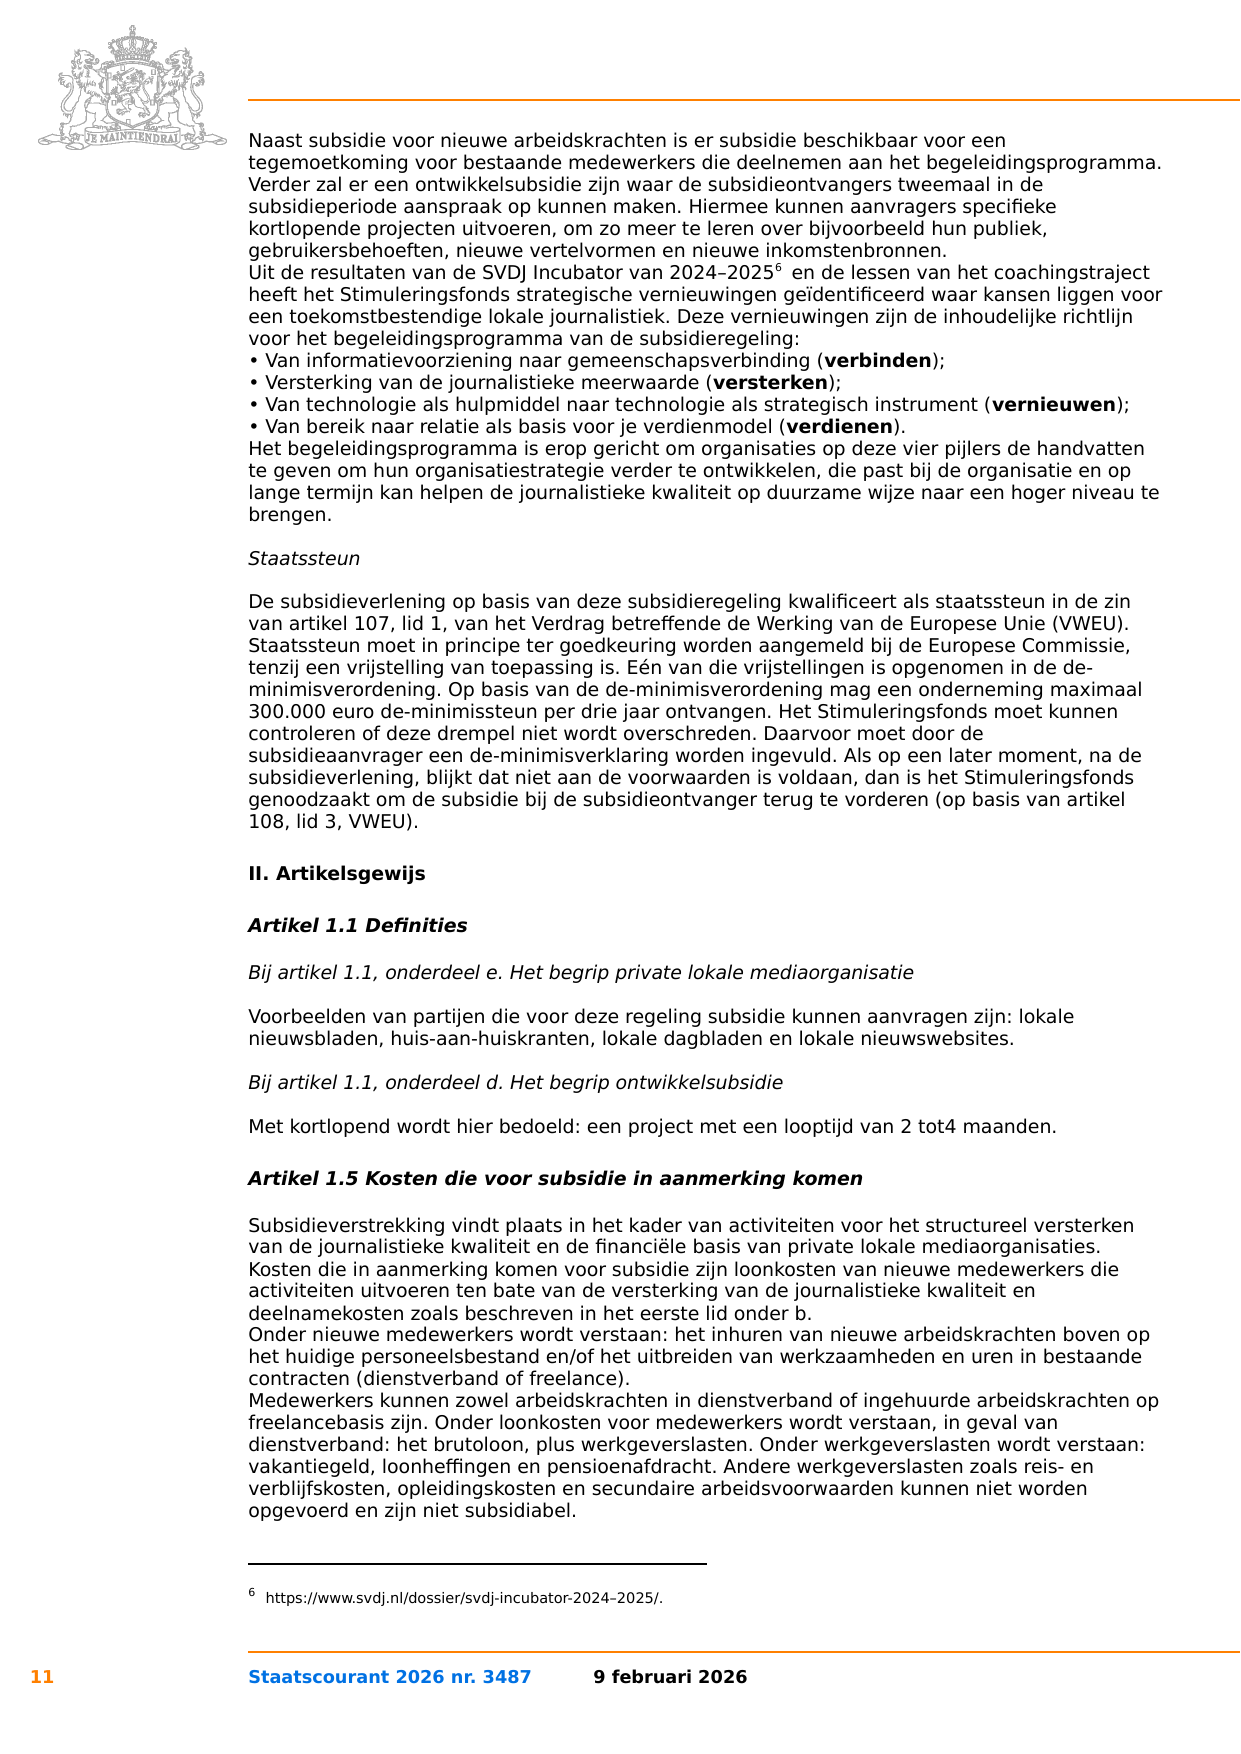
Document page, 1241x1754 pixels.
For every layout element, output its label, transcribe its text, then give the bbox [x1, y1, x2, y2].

text Naast subsidie voor nieuwe arbeidskrachten is er subsidie beschikbaar voor een tegemoetkoming voor bestaande medewerkers die deelnemen aan het begeleidingsprogramma. Verder zal er een ontwikkelsubsidie zijn waar de subsidieontvangers tweemaal in de subsidieperiode aanspraak op kunnen maken. Hiermee kunnen aanvragers specifieke kortlopende projecten uitvoeren, om zo meer te leren over bijvoorbeeld hun publiek, gebruikersbehoeften, nieuwe vertelvormen en nieuwe inkomstenbronnen. [248, 130, 1163, 262]
text Bij artikel 1.1, onderdeel d. Het begrip ontwikkelsubsidie [248, 1072, 1163, 1094]
text • Van technologie als hulpmiddel naar technologie als strategisch instrument (vernieuwen); [248, 394, 1163, 416]
text • Versterking van de journalistieke meerwaarde (versterken); [248, 372, 1163, 394]
picture [38, 25, 227, 150]
text Bij artikel 1.1, onderdeel e. Het begrip private lokale mediaorganisatie [248, 962, 1163, 984]
text Subsidieverstrekking vindt plaats in het kader van activiteiten voor het structureel versterken van de journalistieke kwaliteit en de financiële basis van private lokale mediaorganisaties. Kosten die in aanmerking komen voor subsidie zijn loonkosten van nieuwe medewerkers die activiteiten uitvoeren ten bate van de versterking van de journalistieke kwaliteit en deelnamekosten zoals beschreven in het eerste lid onder b. [248, 1214, 1163, 1324]
text https://www.svdj.nl/dossier/svdj-incubator-2024–2025/. [248, 1586, 1163, 1608]
text • Van bereik naar relatie als basis voor je verdienmodel (verdienen). [248, 416, 1163, 438]
text Uit de resultaten van de SVDJ Incubator van 2024–2025 en de lessen van het coachingstraject heeft het Stimuleringsfonds strategische vernieuwingen geïdentificeerd waar kansen liggen voor een toekomstbestendige lokale journalistiek. Deze vernieuwingen zijn de inhoudelijke richtlijn voor het begeleidingsprogramma van de subsidieregeling: [248, 262, 1163, 350]
text • Van informatievoorziening naar gemeenschapsverbinding (verbinden); [248, 350, 1163, 372]
subtitle Artikel 1.1 Definities [248, 915, 1163, 937]
text Onder nieuwe medewerkers wordt verstaan: het inhuren van nieuwe arbeidskrachten boven op het huidige personeelsbestand en/of het uitbreiden van werkzaamheden en uren in bestaande contracten (dienstverband of freelance). [248, 1324, 1163, 1390]
text Medewerkers kunnen zowel arbeidskrachten in dienstverband of ingehuurde arbeidskrachten op freelancebasis zijn. Onder loonkosten voor medewerkers wordt verstaan, in geval van dienstverband: het brutoloon, plus werkgeverslasten. Onder werkgeverslasten wordt verstaan: vakantiegeld, loonheffingen en pensioenafdracht. Andere werkgeverslasten zoals reis- en verblijfskosten, opleidingskosten en secundaire arbeidsvoorwaarden kunnen niet worden opgevoerd en zijn niet subsidiabel. [248, 1390, 1163, 1522]
text De subsidieverlening op basis van deze subsidieregeling kwalificeert als staatssteun in de zin van artikel 107, lid 1, van het Verdrag betreffende de Werking van de Europese Unie (VWEU). Staatssteun moet in principe ter goedkeuring worden aangemeld bij de Europese Commissie, tenzij een vrijstelling van toepassing is. Eén van die vrijstellingen is opgenomen in de de-minimisverordening. Op basis van de de-minimisverordening mag een onderneming maximaal 300.000 euro de-minimissteun per drie jaar ontvangen. Het Stimuleringsfonds moet kunnen controleren of deze drempel niet wordt overschreden. Daarvoor moet door de subsidieaanvrager een de-minimisverklaring worden ingevuld. Als op een later moment, na de subsidieverlening, blijkt dat niet aan de voorwaarden is voldaan, dan is het Stimuleringsfonds genoodzaakt om de subsidie bij de subsidieontvanger terug te vorderen (op basis van artikel 108, lid 3, VWEU). [248, 591, 1163, 833]
text Voorbeelden van partijen die voor deze regeling subsidie kunnen aanvragen zijn: lokale nieuwsbladen, huis-aan-huiskranten, lokale dagbladen en lokale nieuwswebsites. [248, 1006, 1163, 1050]
text Het begeleidingsprogramma is erop gericht om organisaties op deze vier pijlers de handvatten te geven om hun organisatiestrategie verder te ontwikkelen, die past bij de organisatie en op lange termijn kan helpen de journalistieke kwaliteit op duurzame wijze naar een hoger niveau te brengen. [248, 438, 1163, 526]
text Met kortlopend wordt hier bedoeld: een project met een looptijd van 2 tot4 maanden. [248, 1116, 1163, 1137]
subtitle II. Artikelsgewijs [248, 863, 1163, 885]
subtitle Staatssteun [248, 547, 1163, 569]
subtitle Artikel 1.5 Kosten die voor subsidie in aanmerking komen [248, 1167, 1163, 1189]
